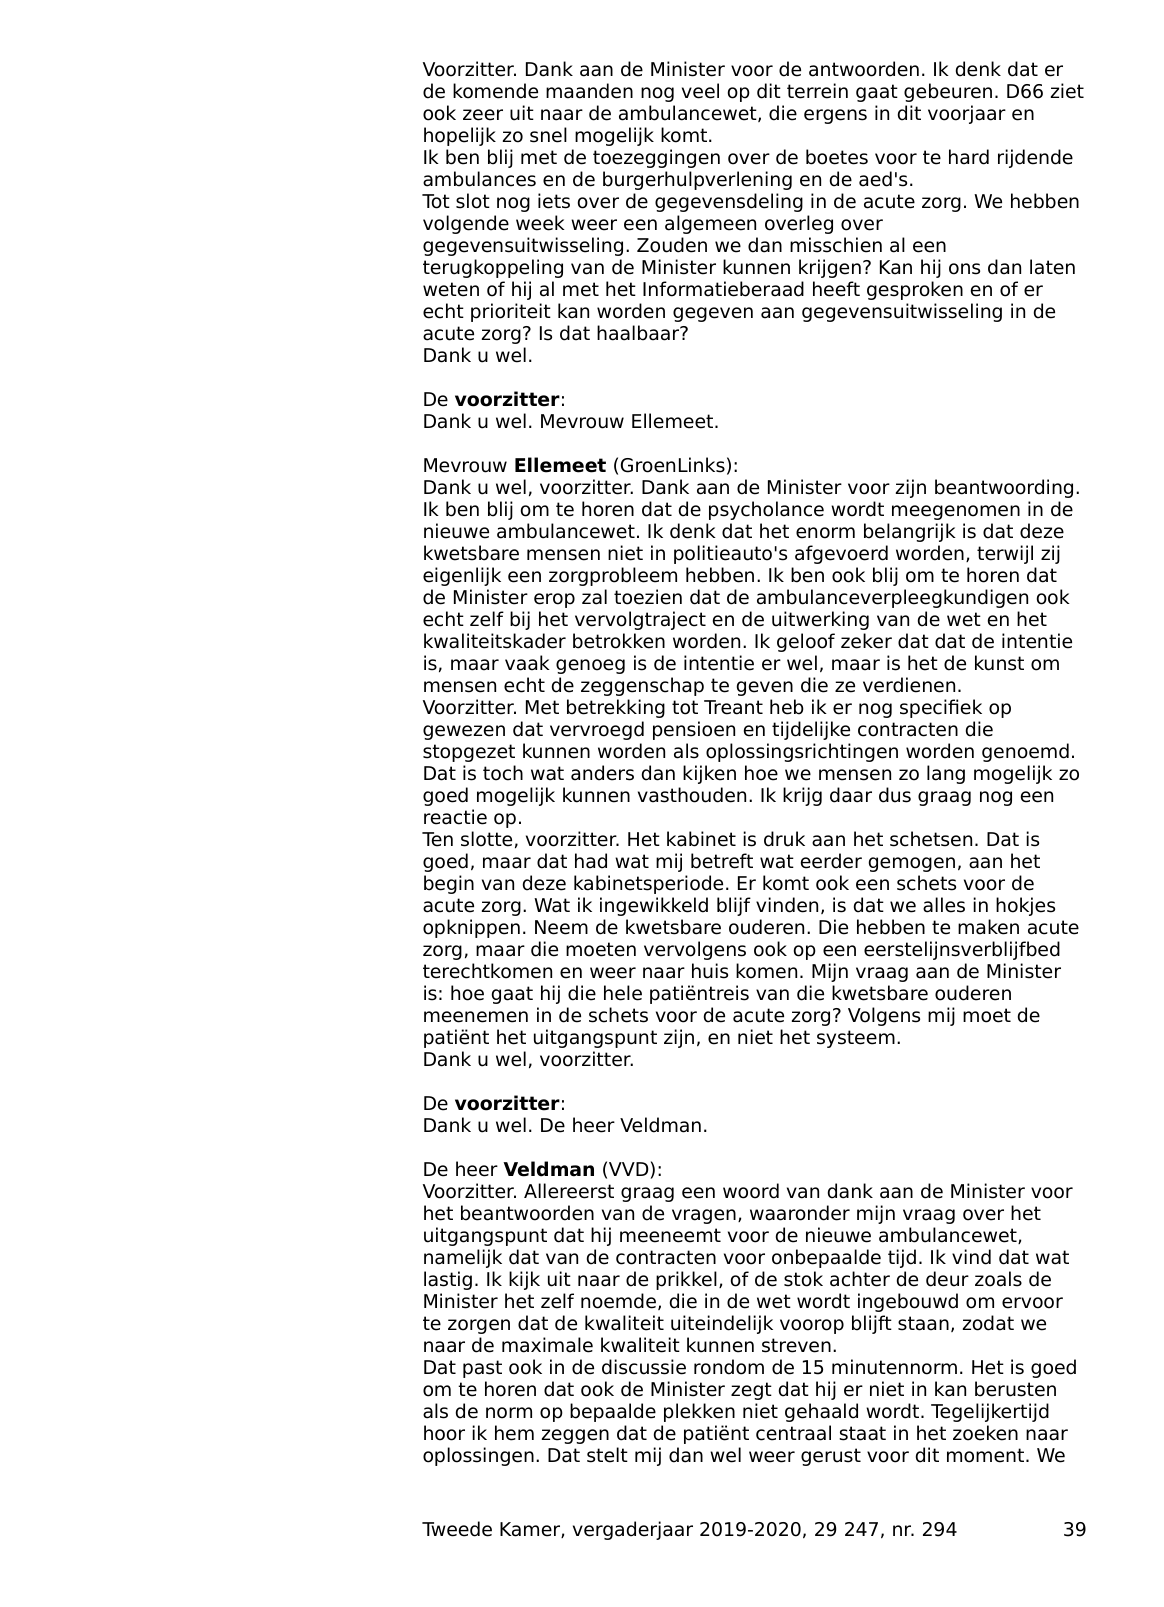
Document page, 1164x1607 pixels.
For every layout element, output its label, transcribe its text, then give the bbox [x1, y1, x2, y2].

text Voorzitter. Allereerst graag een woord van dank aan de Minister voor het beantwoorden van de vragen, waaronder mijn vraag over het uitgangspunt dat hij meeneemt voor de nieuwe ambulancewet, namelijk dat van de contracten voor onbepaalde tijd. Ik vind dat wat lastig. Ik kijk uit naar de prikkel, of de stok achter de deur zoals de Minister het zelf noemde, die in de wet wordt ingebouwd om ervoor te zorgen dat de kwaliteit uiteindelijk voorop blijft staan, zodat we naar de maximale kwaliteit kunnen streven. [422, 1181, 1087, 1357]
text Voorzitter. Dank aan de Minister voor de antwoorden. Ik denk dat er de komende maanden nog veel op dit terrein gaat gebeuren. D66 ziet ook zeer uit naar de ambulancewet, die ergens in dit voorjaar en hopelijk zo snel mogelijk komt. [422, 59, 1087, 147]
text Dank u wel, voorzitter. Dank aan de Minister voor zijn beantwoording. Ik ben blij om te horen dat de psycholance wordt meegenomen in de nieuwe ambulancewet. Ik denk dat het enorm belangrijk is dat deze kwetsbare mensen niet in politieauto's afgevoerd worden, terwijl zij eigenlijk een zorgprobleem hebben. Ik ben ook blij om te horen dat de Minister erop zal toezien dat de ambulanceverpleegkundigen ook echt zelf bij het vervolgtraject en de uitwerking van de wet en het kwaliteitskader betrokken worden. Ik geloof zeker dat dat de intentie is, maar vaak genoeg is de intentie er wel, maar is het de kunst om mensen echt de zeggenschap te geven die ze verdienen. [422, 477, 1087, 697]
text Voorzitter. Met betrekking tot Treant heb ik er nog specifiek op gewezen dat vervroegd pensioen en tijdelijke contracten die stopgezet kunnen worden als oplossingsrichtingen worden genoemd. Dat is toch wat anders dan kijken hoe we mensen zo lang mogelijk zo goed mogelijk kunnen vasthouden. Ik krijg daar dus graag nog een reactie op. [422, 697, 1087, 829]
text Ten slotte, voorzitter. Het kabinet is druk aan het schetsen. Dat is goed, maar dat had wat mij betreft wat eerder gemogen, aan het begin van deze kabinetsperiode. Er komt ook een schets voor de acute zorg. Wat ik ingewikkeld blijf vinden, is dat we alles in hokjes opknippen. Neem de kwetsbare ouderen. Die hebben te maken acute zorg, maar die moeten vervolgens ook op een eerstelijnsverblijfbed terechtkomen en weer naar huis komen. Mijn vraag aan de Minister is: hoe gaat hij die hele patiëntreis van die kwetsbare ouderen meenemen in de schets voor de acute zorg? Volgens mij moet de patiënt het uitgangspunt zijn, en niet het systeem. [422, 829, 1087, 1048]
text De heer Veldman (VVD): [422, 1159, 1087, 1181]
text Dat past ook in de discussie rondom de 15 minutennorm. Het is goed om te horen dat ook de Minister zegt dat hij er niet in kan berusten als de norm op bepaalde plekken niet gehaald wordt. Tegelijkertijd hoor ik hem zeggen dat de patiënt centraal staat in het zoeken naar oplossingen. Dat stelt mij dan wel weer gerust voor dit moment. We [422, 1357, 1087, 1467]
text Mevrouw Ellemeet (GroenLinks): [422, 455, 1087, 477]
text Dank u wel. Mevrouw Ellemeet. [422, 411, 1087, 433]
text Ik ben blij met de toezeggingen over de boetes voor te hard rijdende ambulances en de burgerhulpverlening en de aed's. [422, 147, 1087, 191]
text Tot slot nog iets over de gegevensdeling in de acute zorg. We hebben volgende week weer een algemeen overleg over gegevensuitwisseling. Zouden we dan misschien al een terugkoppeling van de Minister kunnen krijgen? Kan hij ons dan laten weten of hij al met het Informatieberaad heeft gesproken en of er echt prioriteit kan worden gegeven aan gegevensuitwisseling in de acute zorg? Is dat haalbaar? [422, 191, 1087, 345]
text De voorzitter: [422, 1093, 1087, 1115]
text De voorzitter: [422, 389, 1087, 411]
text Dank u wel. [422, 345, 1087, 367]
text Dank u wel, voorzitter. [422, 1048, 1087, 1071]
text Dank u wel. De heer Veldman. [422, 1115, 1087, 1137]
